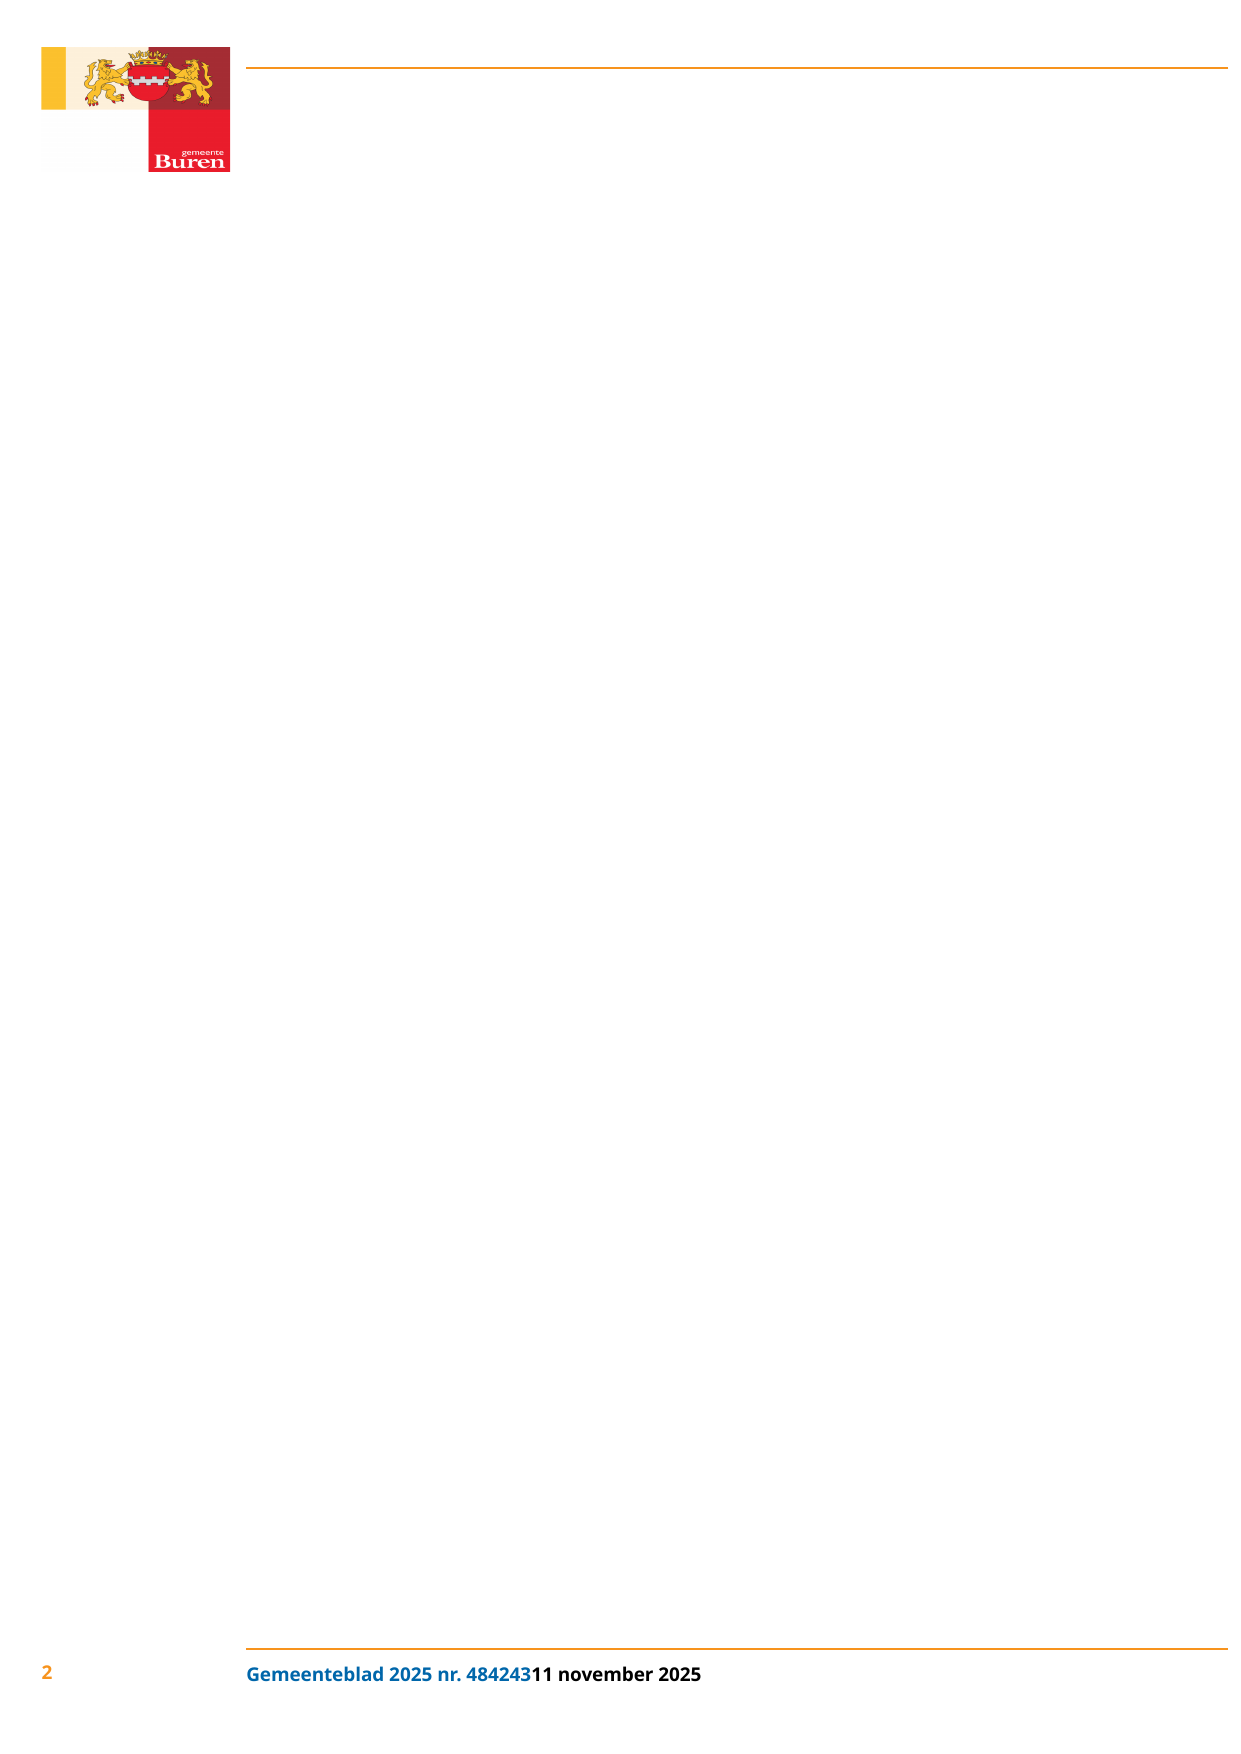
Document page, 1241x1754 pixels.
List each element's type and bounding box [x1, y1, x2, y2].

picture [41, 47, 231, 172]
